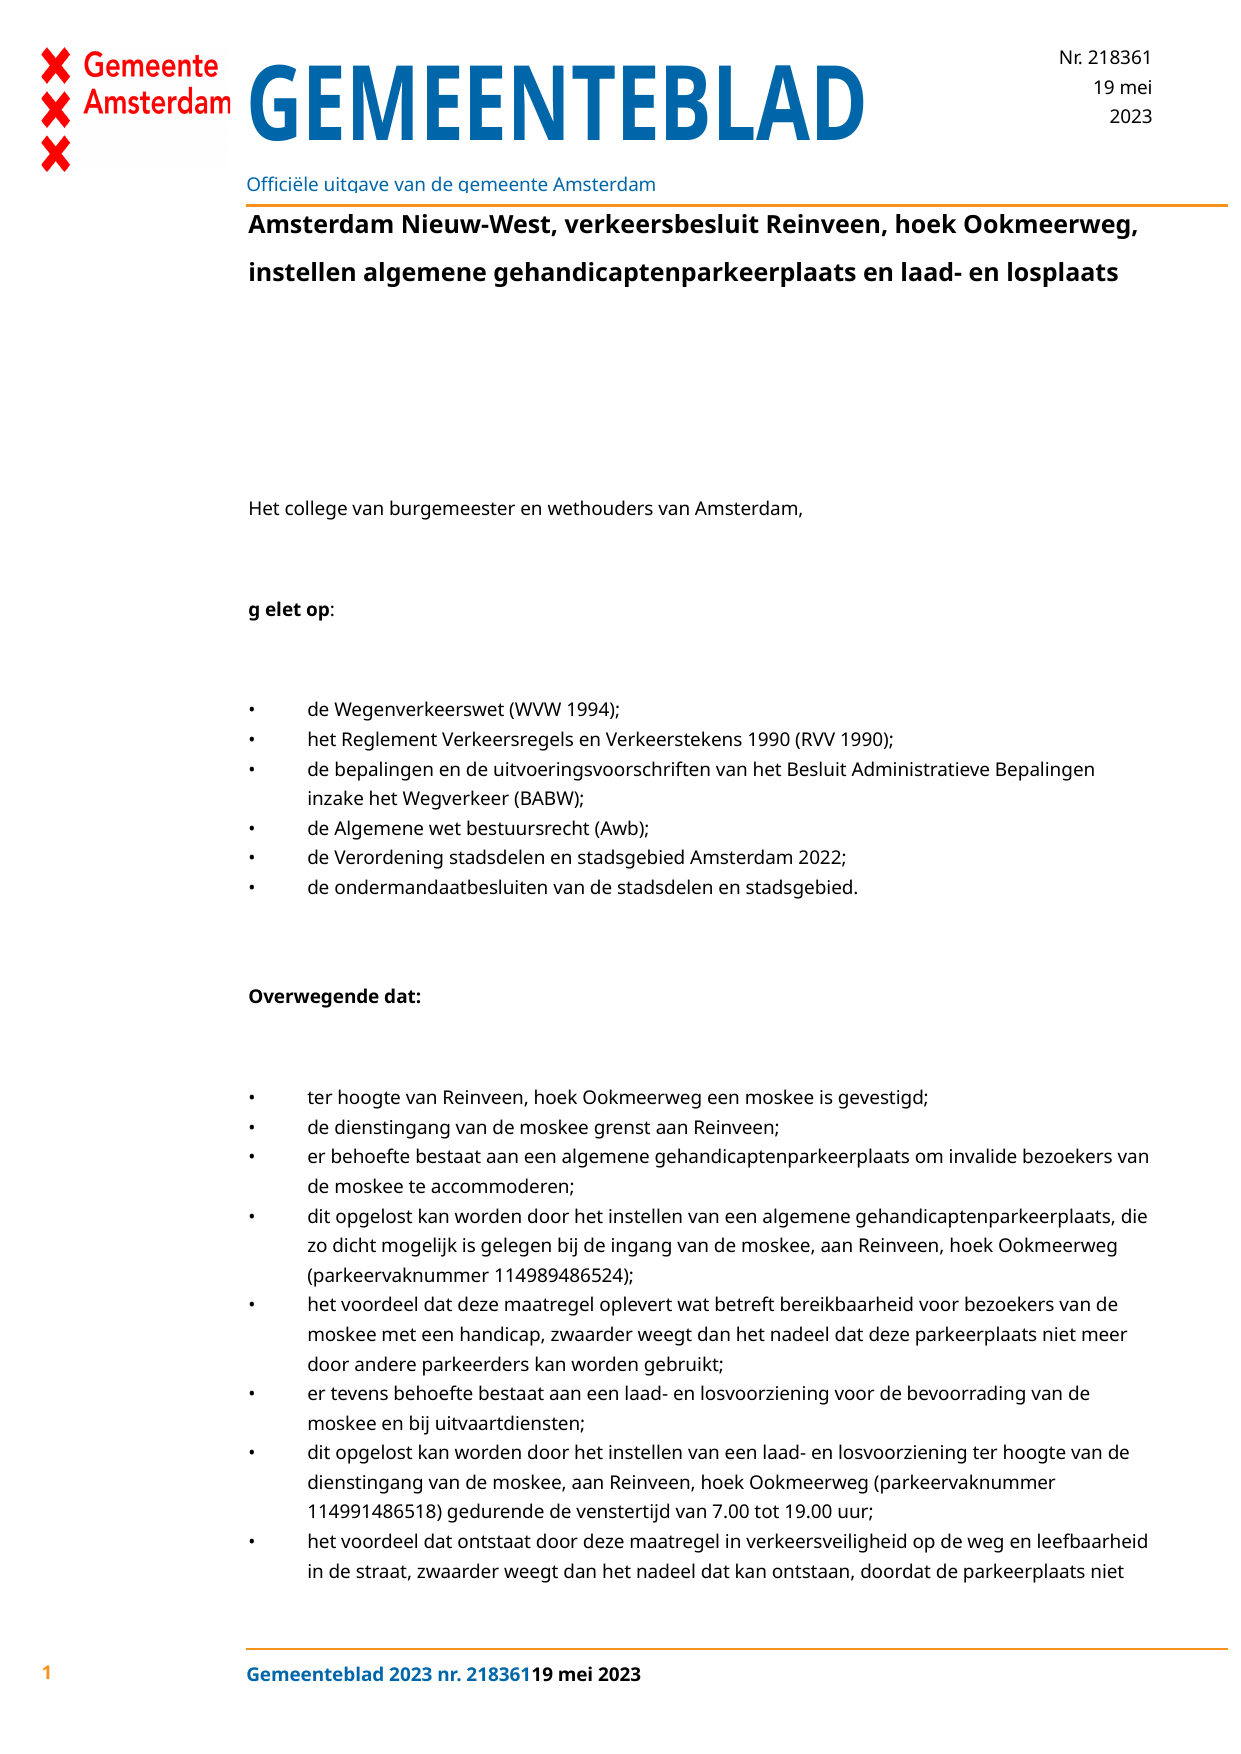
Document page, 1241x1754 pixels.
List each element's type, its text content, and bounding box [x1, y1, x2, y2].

list dit opgelost kan worden door het instellen van een algemene gehandicaptenparkeerplaats, die zo dicht mogelijk is gelegen bij de ingang van de moskee, aan Reinveen, hoek Ookmeerweg (parkeervaknummer 114989486524); [248, 1203, 1152, 1288]
list ter hoogte van Reinveen, hoek Ookmeerweg een moskee is gevestigd; [248, 1084, 1152, 1110]
picture [41, 47, 231, 172]
list het voordeel dat ontstaat door deze maatregel in verkeersveiligheid op de weg en leefbaarheid in de straat, zwaarder weegt dan het nadeel dat kan ontstaan, doordat de parkeerplaats niet [248, 1528, 1152, 1583]
list de Algemene wet bestuursrecht (Awb); [248, 815, 1152, 841]
text g elet op: [248, 596, 1152, 621]
text Overwegende dat: [248, 984, 1152, 1009]
text Amsterdam Nieuw-West, verkeersbesluit Reinveen, hoek Ookmeerweg, instellen algemene gehandicaptenparkeerplaats en laad- en losplaats [248, 207, 1152, 288]
list er tevens behoefte bestaat aan een laad- en losvoorziening voor de bevoorrading van de moskee en bij uitvaartdiensten; [248, 1380, 1152, 1436]
list de ondermandaatbesluiten van de stadsdelen en stadsgebied. [248, 874, 1152, 900]
list dit opgelost kan worden door het instellen van een laad- en losvoorziening ter hoogte van de dienstingang van de moskee, aan Reinveen, hoek Ookmeerweg (parkeervaknummer 114991486518) gedurende de venstertijd van 7.00 tot 19.00 uur; [248, 1439, 1152, 1524]
list het voordeel dat deze maatregel oplevert wat betreft bereikbaarheid voor bezoekers van de moskee met een handicap, zwaarder weegt dan het nadeel dat deze parkeerplaats niet meer door andere parkeerders kan worden gebruikt; [248, 1292, 1152, 1376]
list er behoefte bestaat aan een algemene gehandicaptenparkeerplaats om invalide bezoekers van de moskee te accommoderen; [248, 1144, 1152, 1199]
list de Wegenverkeerswet (WVW 1994); [248, 697, 1152, 722]
text Het college van burgemeester en wethouders van Amsterdam, [248, 495, 1152, 521]
list de dienstingang van de moskee grenst aan Reinveen; [248, 1114, 1152, 1140]
list de Verordening stadsdelen en stadsgebied Amsterdam 2022; [248, 844, 1152, 870]
list de bepalingen en de uitvoeringsvoorschriften van het Besluit Administratieve Bepalingen inzake het Wegverkeer (BABW); [248, 756, 1152, 811]
list het Reglement Verkeersregels en Verkeerstekens 1990 (RVV 1990); [248, 726, 1152, 752]
